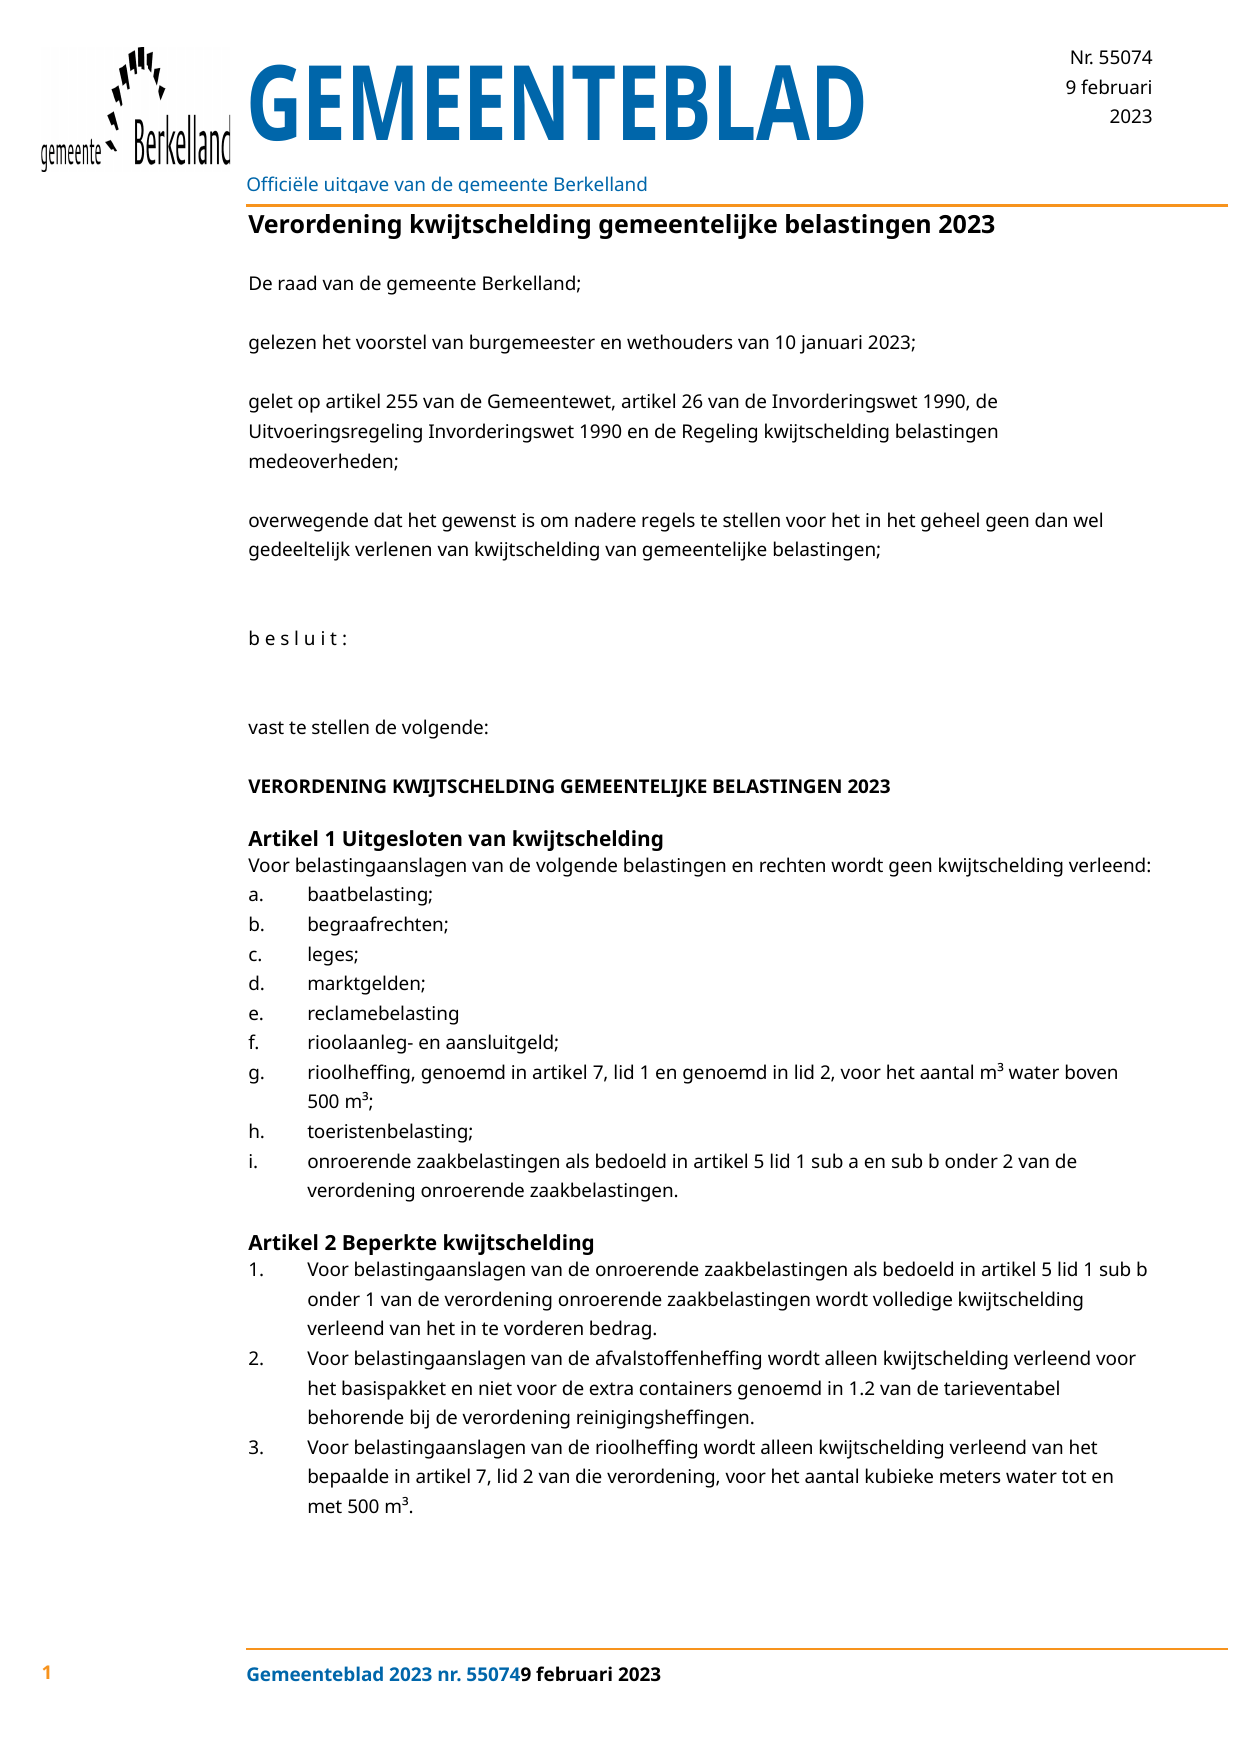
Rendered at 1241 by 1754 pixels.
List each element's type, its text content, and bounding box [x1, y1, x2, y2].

list onroerende zaakbelastingen als bedoeld in artikel 5 lid 1 sub a en sub b onder 2 van de verordening onroerende zaakbelastingen. [248, 1148, 1152, 1203]
text De raad van de gemeente Berkelland; [248, 270, 1152, 296]
list toeristenbelasting; [248, 1118, 1152, 1144]
list rioolheffing, genoemd in artikel 7, lid 1 en genoemd in lid 2, voor het aantal m³ water boven 500 m³; [248, 1059, 1152, 1114]
text b e s l u i t : [248, 625, 1152, 651]
list Voor belastingaanslagen van de afvalstoffenheffing wordt alleen kwijtschelding verleend voor het basispakket en niet voor de extra containers genoemd in 1.2 van de tarieventabel behorende bij de verordening reinigingsheffingen. [248, 1345, 1152, 1430]
picture [41, 47, 231, 172]
text Artikel 1 Uitgesloten van kwijtschelding [248, 824, 1152, 852]
list baatbelasting; [248, 882, 1152, 907]
text Voor belastingaanslagen van de volgende belastingen en rechten wordt geen kwijtschelding verleend: [248, 852, 1152, 878]
text overwegende dat het gewenst is om nadere regels te stellen voor het in het geheel geen dan wel gedeeltelijk verlenen van kwijtschelding van gemeentelijke belastingen; [248, 507, 1152, 562]
list Voor belastingaanslagen van de onroerende zaakbelastingen als bedoeld in artikel 5 lid 1 sub b onder 1 van de verordening onroerende zaakbelastingen wordt volledige kwijtschelding verleend van het in te vorderen bedrag. [248, 1256, 1152, 1341]
text vast te stellen de volgende: [248, 714, 1152, 740]
list leges; [248, 941, 1152, 967]
list begraafrechten; [248, 911, 1152, 937]
list Voor belastingaanslagen van de rioolheffing wordt alleen kwijtschelding verleend van het bepaalde in artikel 7, lid 2 van die verordening, voor het aantal kubieke meters water tot en met 500 m³. [248, 1434, 1152, 1519]
text Verordening kwijtschelding gemeentelijke belastingen 2023 [248, 207, 1152, 241]
list marktgelden; [248, 970, 1152, 996]
list reclamebelasting [248, 1000, 1152, 1026]
text gelet op artikel 255 van de Gemeentewet, artikel 26 van de Invorderingswet 1990, de Uitvoeringsregeling Invorderingswet 1990 en de Regeling kwijtschelding belastingen medeoverheden; [248, 389, 1152, 473]
text VERORDENING KWIJTSCHELDING GEMEENTELIJKE BELASTINGEN 2023 [248, 773, 1152, 799]
list rioolaanleg- en aansluitgeld; [248, 1029, 1152, 1055]
text gelezen het voorstel van burgemeester en wethouders van 10 januari 2023; [248, 329, 1152, 355]
text Artikel 2 Beperkte kwijtschelding [248, 1228, 1152, 1256]
